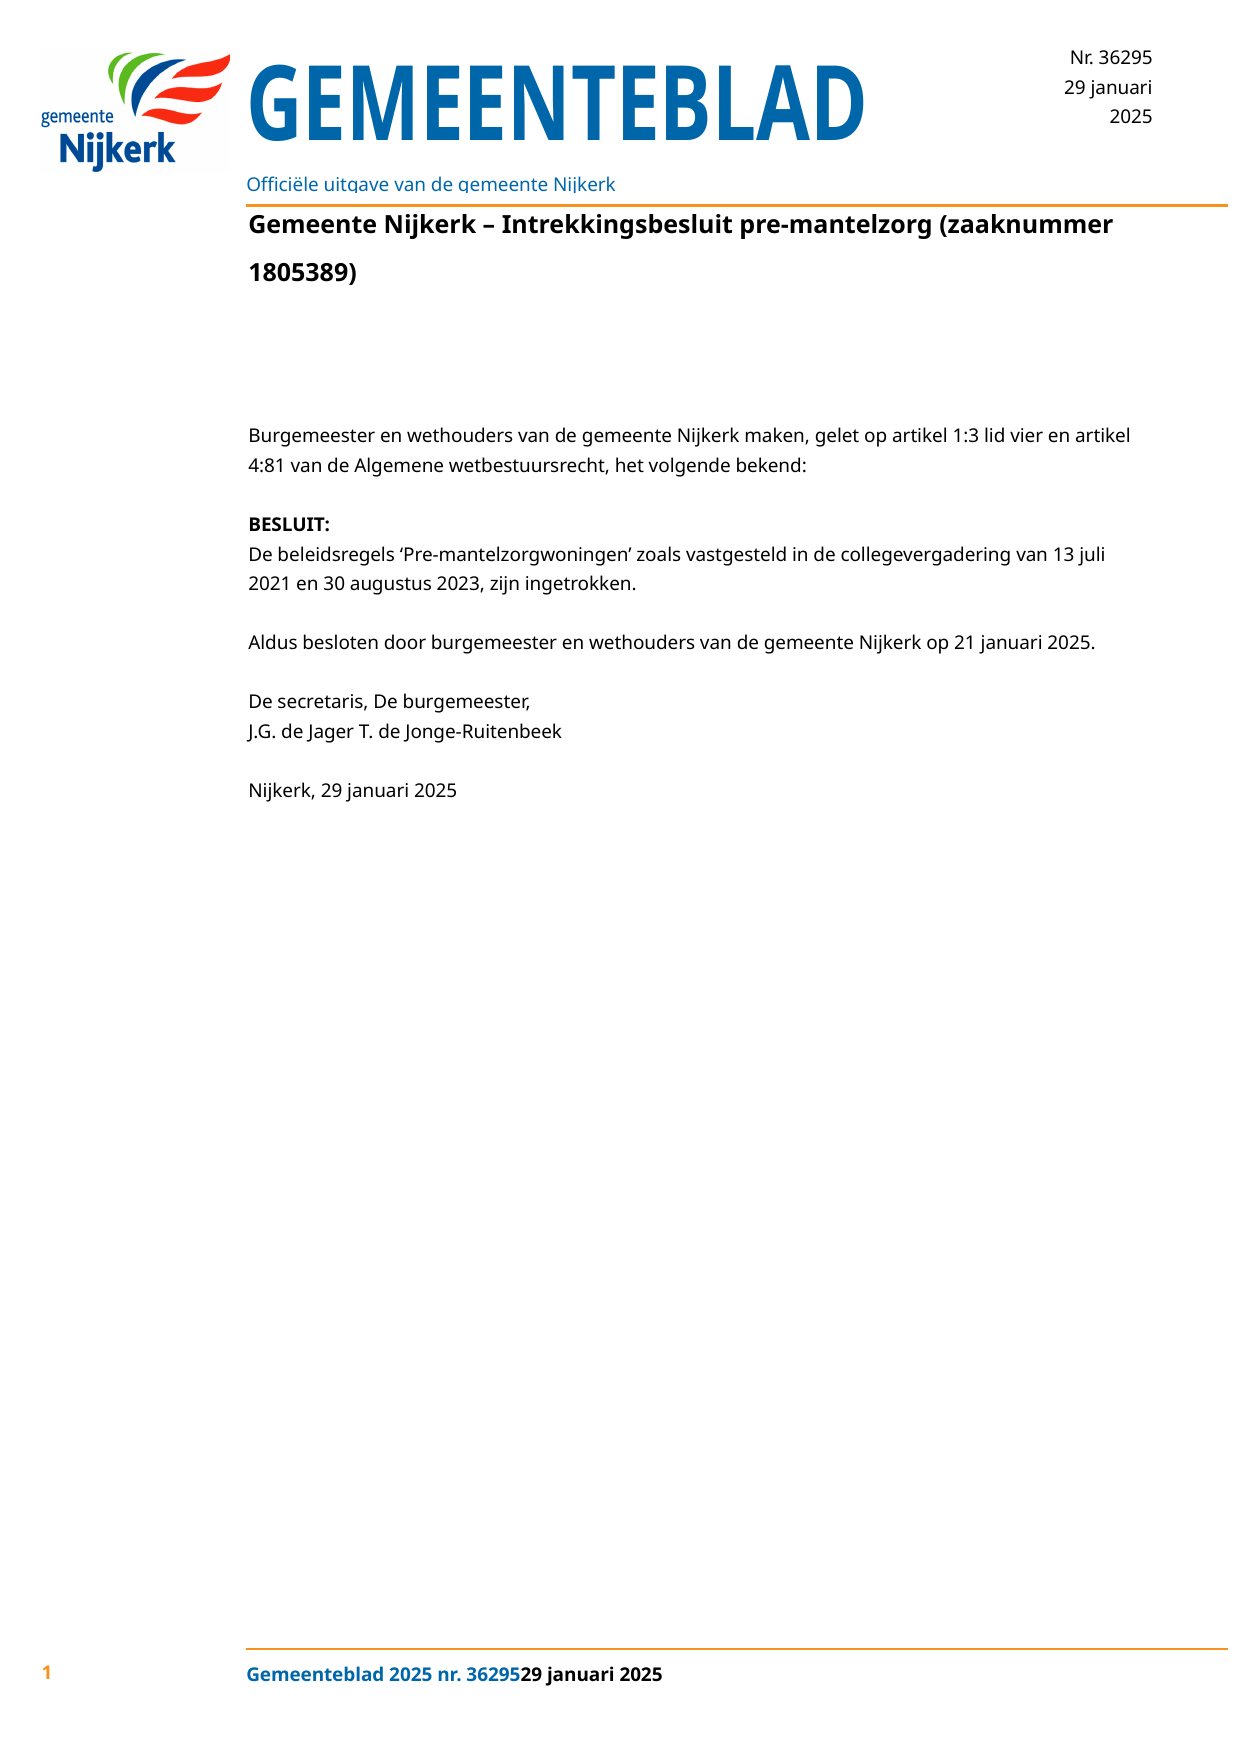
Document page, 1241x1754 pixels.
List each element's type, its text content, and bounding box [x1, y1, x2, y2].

text Nijkerk, 29 januari 2025 [248, 777, 1152, 803]
text De beleidsregels ‘Pre-mantelzorgwoningen’ zoals vastgesteld in de collegevergadering van 13 juli 2021 en 30 augustus 2023, zijn ingetrokken. [248, 541, 1152, 596]
text Aldus besloten door burgemeester en wethouders van de gemeente Nijkerk op 21 januari 2025. [248, 629, 1152, 655]
picture [41, 47, 231, 172]
text J.G. de Jager T. de Jonge-Ruitenbeek [248, 718, 1152, 744]
text De secretaris, De burgemeester, [248, 689, 1152, 714]
text BESLUIT: [248, 511, 1152, 537]
text Burgemeester en wethouders van de gemeente Nijkerk maken, gelet op artikel 1:3 lid vier en artikel 4:81 van de Algemene wetbestuursrecht, het volgende bekend: [248, 422, 1152, 478]
text Gemeente Nijkerk – Intrekkingsbesluit pre-mantelzorg (zaaknummer 1805389) [248, 207, 1152, 288]
